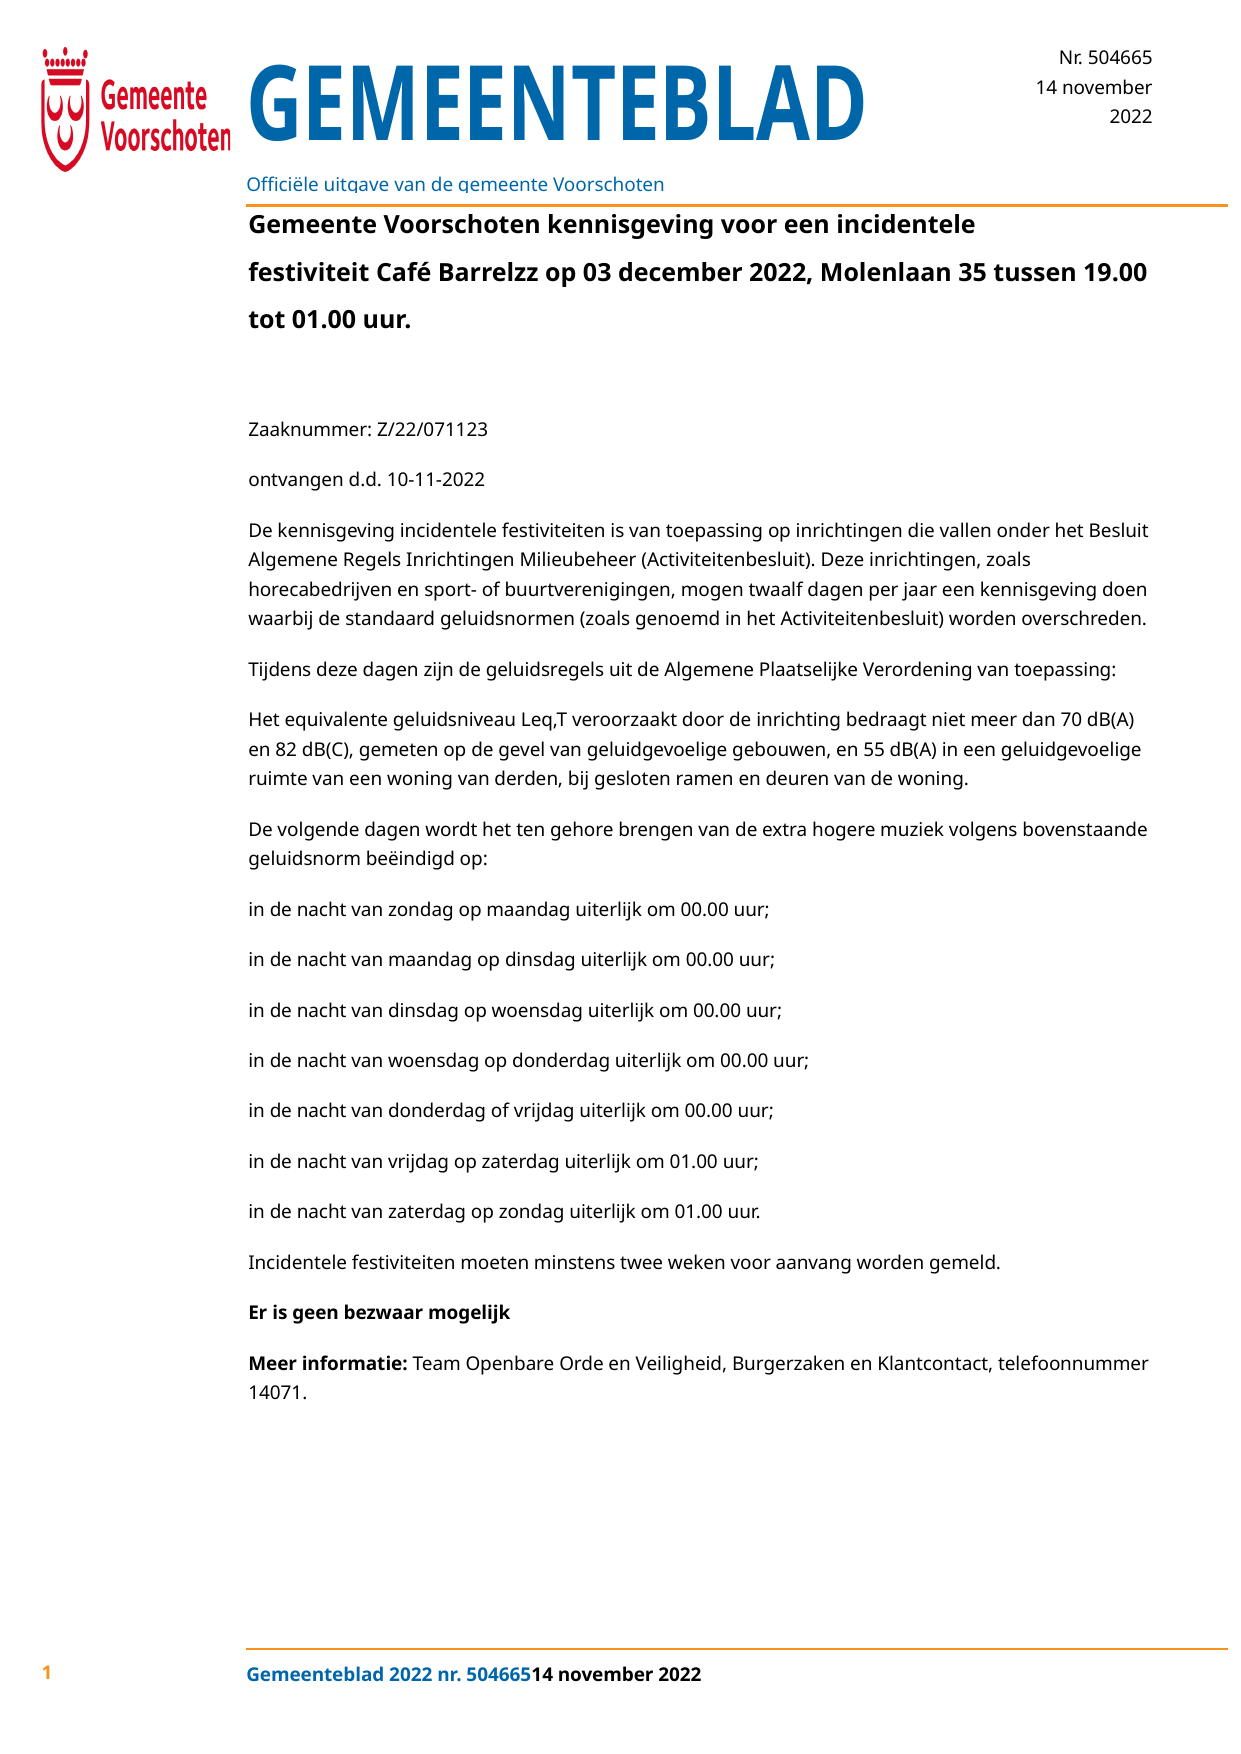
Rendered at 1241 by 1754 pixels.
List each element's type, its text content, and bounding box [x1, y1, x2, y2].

text in de nacht van woensdag op donderdag uiterlijk om 00.00 uur; [248, 1047, 1152, 1073]
text Er is geen bezwaar mogelijk [248, 1299, 1152, 1325]
text in de nacht van vrijdag op zaterdag uiterlijk om 01.00 uur; [248, 1148, 1152, 1174]
text Incidentele festiviteiten moeten minstens twee weken voor aanvang worden gemeld. [248, 1249, 1152, 1274]
text Zaaknummer: Z/22/071123 [248, 416, 1152, 442]
text Meer informatie: Team Openbare Orde en Veiligheid, Burgerzaken en Klantcontact, telefoonnummer 14071. [248, 1350, 1152, 1405]
text in de nacht van maandag op dinsdag uiterlijk om 00.00 uur; [248, 946, 1152, 972]
text in de nacht van zondag op maandag uiterlijk om 00.00 uur; [248, 896, 1152, 922]
text ontvangen d.d. 10-11-2022 [248, 466, 1152, 492]
text De kennisgeving incidentele festiviteiten is van toepassing op inrichtingen die vallen onder het Besluit Algemene Regels Inrichtingen Milieubeheer (Activiteitenbesluit). Deze inrichtingen, zoals horecabedrijven en sport- of buurtverenigingen, mogen twaalf dagen per jaar een kennisgeving doen waarbij de standaard geluidsnormen (zoals genoemd in het Activiteitenbesluit) worden overschreden. [248, 517, 1152, 631]
text in de nacht van zaterdag op zondag uiterlijk om 01.00 uur. [248, 1198, 1152, 1224]
text in de nacht van donderdag of vrijdag uiterlijk om 00.00 uur; [248, 1098, 1152, 1123]
text De volgende dagen wordt het ten gehore brengen van de extra hogere muziek volgens bovenstaande geluidsnorm beëindigd op: [248, 816, 1152, 871]
picture [41, 47, 231, 172]
text Tijdens deze dagen zijn de geluidsregels uit de Algemene Plaatselijke Verordening van toepassing: [248, 656, 1152, 682]
text in de nacht van dinsdag op woensdag uiterlijk om 00.00 uur; [248, 997, 1152, 1022]
text Het equivalente geluidsniveau Leq,T veroorzaakt door de inrichting bedraagt niet meer dan 70 dB(A) en 82 dB(C), gemeten op de gevel van geluidgevoelige gebouwen, en 55 dB(A) in een geluidgevoelige ruimte van een woning van derden, bij gesloten ramen en deuren van de woning. [248, 706, 1152, 791]
text Gemeente Voorschoten kennisgeving voor een incidentele festiviteit Café Barrelzz op 03 december 2022, Molenlaan 35 tussen 19.00 tot 01.00 uur. [248, 207, 1152, 336]
